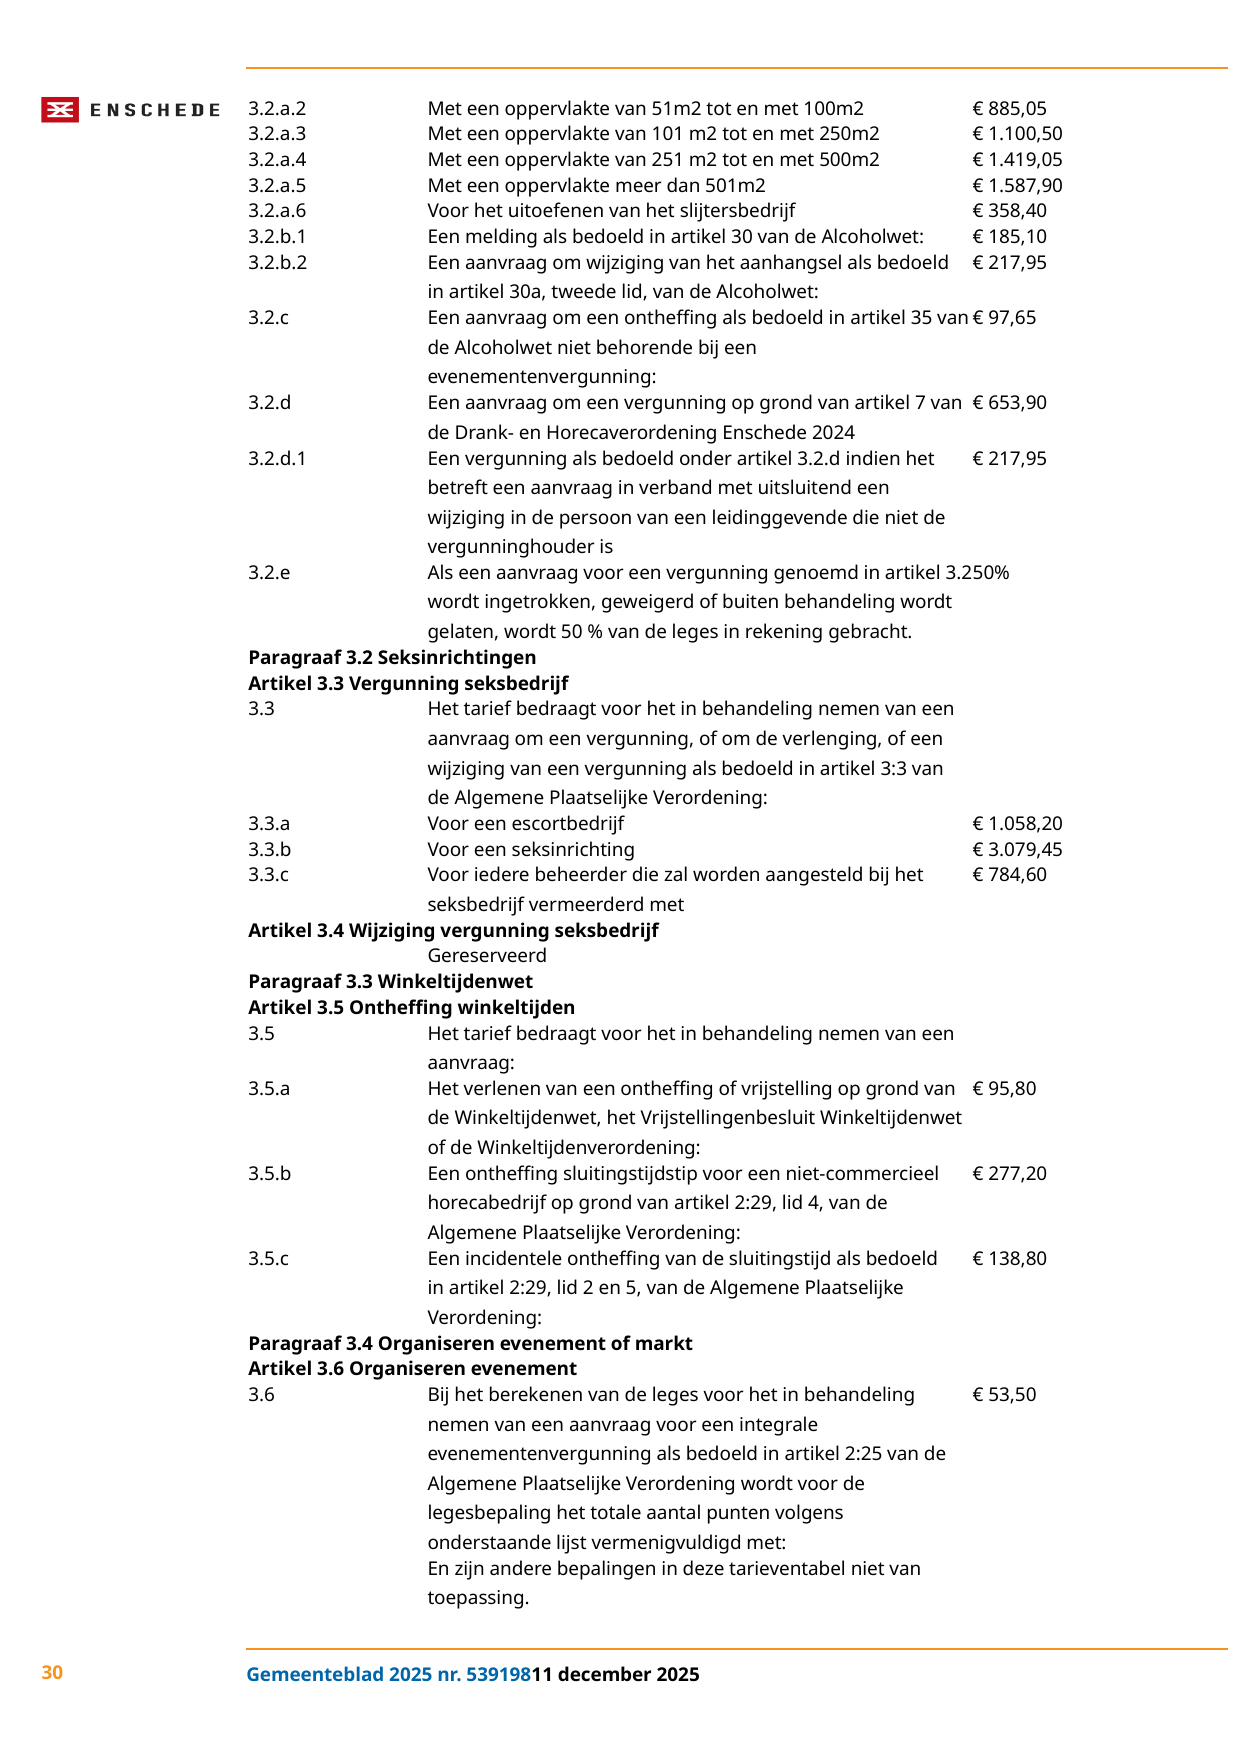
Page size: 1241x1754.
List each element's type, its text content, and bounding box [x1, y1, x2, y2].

table_cell € 97,65 [973, 305, 1152, 389]
table_cell Een aanvraag om wijziging van het aanhangsel als bedoeld in artikel 30a, tweede lid, van de Alcoholwet: [427, 249, 972, 304]
table_cell 3.2.d [248, 389, 427, 445]
table_cell Een aanvraag om een ontheffing als bedoeld in artikel 35 van de Alcoholwet niet behorende bij een evenementenvergunning: [427, 305, 972, 389]
table_cell € 3.079,45 [973, 836, 1152, 861]
table_cell [973, 696, 1152, 810]
table_cell € 277,20 [973, 1160, 1152, 1245]
table_cell Een vergunning als bedoeld onder artikel 3.2.d indien het betreft een aanvraag in verband met uitsluitend een wijziging in de persoon van een leidinggevende die niet de vergunninghouder is [427, 445, 972, 559]
table_cell € 53,50 [973, 1381, 1152, 1555]
table_cell Voor een seksinrichting [427, 836, 972, 861]
table_cell 3.2.b.1 [248, 224, 427, 249]
table_cell € 1.587,90 [973, 172, 1152, 198]
table_cell Artikel 3.5 Ontheffing winkeltijden [248, 994, 972, 1020]
table_cell [973, 1020, 1152, 1075]
table_cell Artikel 3.4 Wijziging vergunning seksbedrijf [248, 917, 972, 942]
table_cell 3.5.c [248, 1245, 427, 1330]
table_cell Voor het uitoefenen van het slijtersbedrijf [427, 198, 972, 223]
table_cell 3.3.b [248, 836, 427, 861]
table_cell 3.5.b [248, 1160, 427, 1245]
table_cell Gereserveerd [427, 943, 972, 968]
table_cell € 217,95 [973, 445, 1152, 559]
table_cell € 95,80 [973, 1075, 1152, 1160]
table_cell 3.2.e [248, 559, 427, 644]
table_cell [973, 917, 1152, 942]
table_cell € 358,40 [973, 198, 1152, 223]
table_cell Met een oppervlakte van 251 m2 tot en met 500m2 [427, 146, 972, 172]
table_cell Een ontheffing sluitingstijdstip voor een niet-commercieel horecabedrijf op grond van artikel 2:29, lid 4, van de Algemene Plaatselijke Verordening: [427, 1160, 972, 1245]
table_cell 3.3.a [248, 810, 427, 836]
table_cell Artikel 3.6 Organiseren evenement [248, 1355, 972, 1381]
table_cell Voor een escortbedrijf [427, 810, 972, 836]
table_cell Als een aanvraag voor een vergunning genoemd in artikel 3.2 wordt ingetrokken, geweigerd of buiten behandeling wordt gelaten, wordt 50 % van de leges in rekening gebracht. [427, 559, 972, 644]
table_cell Het tarief bedraagt voor het in behandeling nemen van een aanvraag: [427, 1020, 972, 1075]
table_cell Met een oppervlakte van 101 m2 tot en met 250m2 [427, 121, 972, 146]
table_cell € 1.100,50 [973, 121, 1152, 146]
table_cell 3.2.a.2 [248, 95, 427, 121]
table_cell € 217,95 [973, 249, 1152, 304]
table_cell Voor iedere beheerder die zal worden aangesteld bij het seksbedrijf vermeerderd met [427, 861, 972, 917]
table_cell Paragraaf 3.3 Winkeltijdenwet [248, 968, 972, 994]
table_cell Een aanvraag om een vergunning op grond van artikel 7 van de Drank- en Horecaverordening Enschede 2024 [427, 389, 972, 445]
table_cell Een melding als bedoeld in artikel 30 van de Alcoholwet: [427, 224, 972, 249]
table_cell Met een oppervlakte meer dan 501m2 [427, 172, 972, 198]
table_cell 3.5.a [248, 1075, 427, 1160]
table_cell Bij het berekenen van de leges voor het in behandeling nemen van een aanvraag voor een integrale evenementenvergunning als bedoeld in artikel 2:25 van de Algemene Plaatselijke Verordening wordt voor de legesbepaling het totale aantal punten volgens onderstaande lijst vermenigvuldigd met: [427, 1381, 972, 1555]
picture [41, 47, 231, 172]
table_cell Het tarief bedraagt voor het in behandeling nemen van een aanvraag om een vergunning, of om de verlenging, of een wijziging van een vergunning als bedoeld in artikel 3:3 van de Algemene Plaatselijke Verordening: [427, 696, 972, 810]
table_cell Met een oppervlakte van 51m2 tot en met 100m2 [427, 95, 972, 121]
table_cell 3.2.b.2 [248, 249, 427, 304]
table_cell [248, 943, 427, 968]
table_cell [973, 968, 1152, 994]
table_cell 3.2.a.4 [248, 146, 427, 172]
table_cell [973, 994, 1152, 1020]
table_cell [973, 1355, 1152, 1381]
table_cell € 1.419,05 [973, 146, 1152, 172]
table_cell 3.6 [248, 1381, 427, 1555]
table_cell 3.2.d.1 [248, 445, 427, 559]
table_cell [973, 670, 1152, 696]
table_cell Artikel 3.3 Vergunning seksbedrijf [248, 670, 972, 696]
table_cell En zijn andere bepalingen in deze tarieventabel niet van toepassing. [427, 1555, 972, 1610]
table_cell Het verlenen van een ontheffing of vrijstelling op grond van de Winkeltijdenwet, het Vrijstellingenbesluit Winkeltijdenwet of de Winkeltijdenverordening: [427, 1075, 972, 1160]
table_cell 3.5 [248, 1020, 427, 1075]
table_cell [973, 1330, 1152, 1355]
table_cell 3.3 [248, 696, 427, 810]
table_cell [973, 1555, 1152, 1610]
table_cell € 138,80 [973, 1245, 1152, 1330]
table_cell € 784,60 [973, 861, 1152, 917]
table_cell € 185,10 [973, 224, 1152, 249]
table_cell [973, 943, 1152, 968]
table_cell [973, 644, 1152, 670]
table_cell € 653,90 [973, 389, 1152, 445]
table_cell [248, 1555, 427, 1610]
table_cell Een incidentele ontheffing van de sluitingstijd als bedoeld in artikel 2:29, lid 2 en 5, van de Algemene Plaatselijke Verordening: [427, 1245, 972, 1330]
table_cell 3.2.c [248, 305, 427, 389]
table_cell 3.2.a.5 [248, 172, 427, 198]
table_cell 50% [973, 559, 1152, 644]
table_cell € 1.058,20 [973, 810, 1152, 836]
table_cell € 885,05 [973, 95, 1152, 121]
table_cell 3.2.a.3 [248, 121, 427, 146]
table_cell Paragraaf 3.4 Organiseren evenement of markt [248, 1330, 972, 1355]
table_cell Paragraaf 3.2 Seksinrichtingen [248, 644, 972, 670]
table_cell 3.3.c [248, 861, 427, 917]
table_cell 3.2.a.6 [248, 198, 427, 223]
